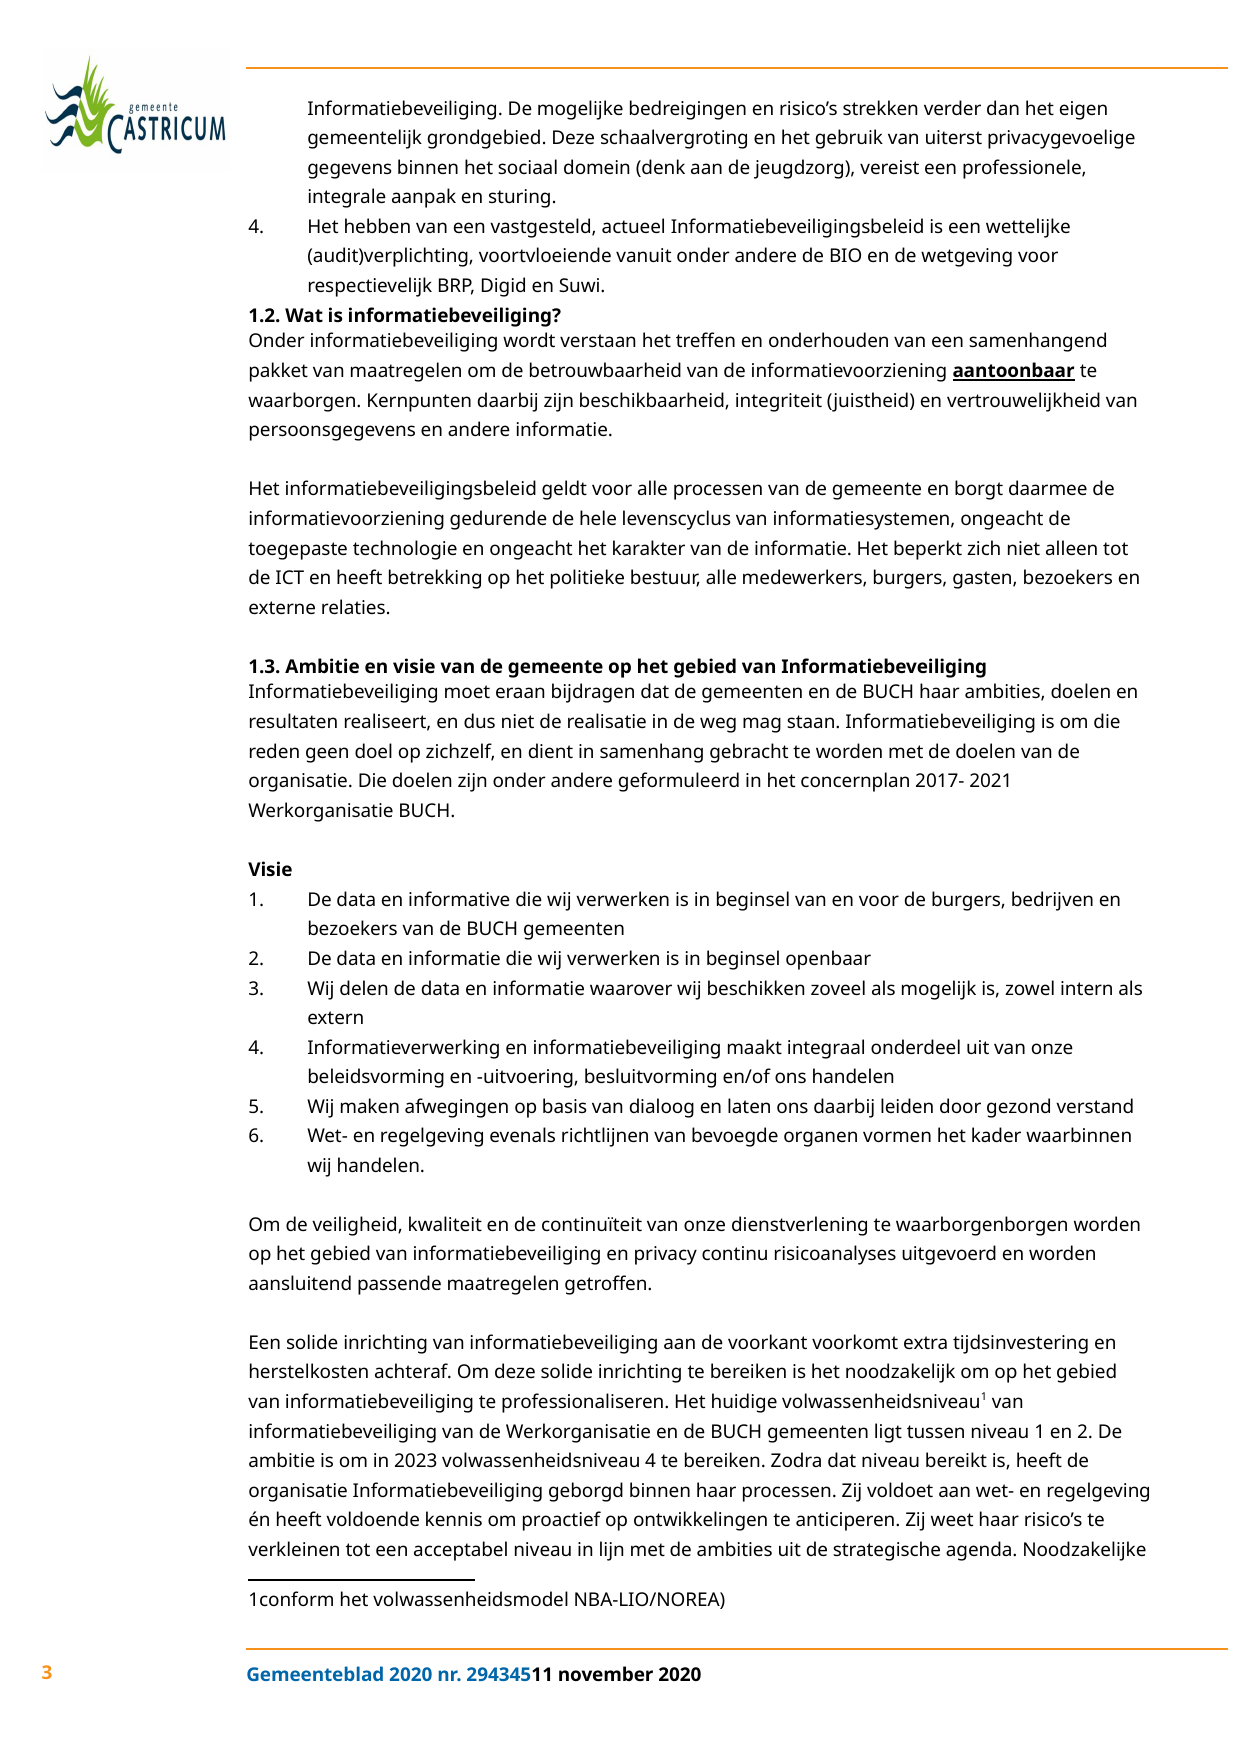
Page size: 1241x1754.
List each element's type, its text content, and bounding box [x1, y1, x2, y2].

text Een solide inrichting van informatiebeveiliging aan de voorkant voorkomt extra tijdsinvestering en herstelkosten achteraf. Om deze solide inrichting te bereiken is het noodzakelijk om op het gebied van informatiebeveiliging te professionaliseren. Het huidige volwassenheidsniveau van informatiebeveiliging van de Werkorganisatie en de BUCH gemeenten ligt tussen niveau 1 en 2. De ambitie is om in 2023 volwassenheidsniveau 4 te bereiken. Zodra dat niveau bereikt is, heeft de organisatie Informatiebeveiliging geborgd binnen haar processen. Zij voldoet aan wet- en regelgeving én heeft voldoende kennis om proactief op ontwikkelingen te anticiperen. Zij weet haar risico’s te verkleinen tot een acceptabel niveau in lijn met de ambities uit de strategische agenda. Noodzakelijke [248, 1329, 1152, 1562]
text Visie [248, 856, 1152, 882]
text Onder informatiebeveiliging wordt verstaan het treffen en onderhouden van een samenhangend pakket van maatregelen om de betrouwbaarheid van de informatievoorziening aantoonbaar te waarborgen. Kernpunten daarbij zijn beschikbaarheid, integriteit (juistheid) en vertrouwelijkheid van persoonsgegevens en andere informatie. [248, 328, 1152, 442]
text Informatiebeveiliging moet eraan bijdragen dat de gemeenten en de BUCH haar ambities, doelen en resultaten realiseert, en dus niet de realisatie in de weg mag staan. Informatiebeveiliging is om die reden geen doel op zichzelf, en dient in samenhang gebracht te worden met de doelen van de organisatie. Die doelen zijn onder andere geformuleerd in het concernplan 2017- 2021 Werkorganisatie BUCH. [248, 679, 1152, 823]
text 1.3. Ambitie en visie van de gemeente op het gebied van Informatiebeveiliging [248, 653, 1152, 679]
list Het hebben van een vastgesteld, actueel Informatiebeveiligingsbeleid is een wettelijke (audit)verplichting, voortvloeiende vanuit onder andere de BIO en de wetgeving voor respectievelijk BRP, Digid en Suwi. [248, 213, 1152, 298]
list Informatiebeveiliging. De mogelijke bedreigingen en risico’s strekken verder dan het eigen gemeentelijk grondgebied. Deze schaalvergroting en het gebruik van uiterst privacygevoelige gegevens binnen het sociaal domein (denk aan de jeugdzorg), vereist een professionele, integrale aanpak en sturing. [248, 95, 1152, 209]
picture [41, 47, 231, 172]
text Om de veiligheid, kwaliteit en de continuïteit van onze dienstverlening te waarborgenborgen worden op het gebied van informatiebeveiliging en privacy continu risicoanalyses uitgevoerd en worden aansluitend passende maatregelen getroffen. [248, 1211, 1152, 1296]
table_header De data en informative die wij verwerken is in beginsel van en voor de burgers, bedrijven en bezoekers van de BUCH gemeenten De data en informatie die wij verwerken is in beginsel openbaar Wij delen de data en informatie waarover wij beschikken zoveel als mogelijk is, zowel intern als extern Informatieverwerking en informatiebeveiliging maakt integraal onderdeel uit van onze beleidsvorming en -uitvoering, besluitvorming en/of ons handelen Wij maken afwegingen op basis van dialoog en laten ons daarbij leiden door gezond verstand Wet- en regelgeving evenals richtlijnen van bevoegde organen vormen het kader waarbinnen wij handelen. [248, 886, 1152, 1178]
text conform het volwassenheidsmodel NBA-LIO/NOREA) [248, 1586, 1152, 1612]
text Het informatiebeveiligingsbeleid geldt voor alle processen van de gemeente en borgt daarmee de informatievoorziening gedurende de hele levenscyclus van informatiesystemen, ongeacht de toegepaste technologie en ongeacht het karakter van de informatie. Het beperkt zich niet alleen tot de ICT en heeft betrekking op het politieke bestuur, alle medewerkers, burgers, gasten, bezoekers en externe relaties. [248, 476, 1152, 619]
text 1.2. Wat is informatiebeveiliging? [248, 302, 1152, 328]
